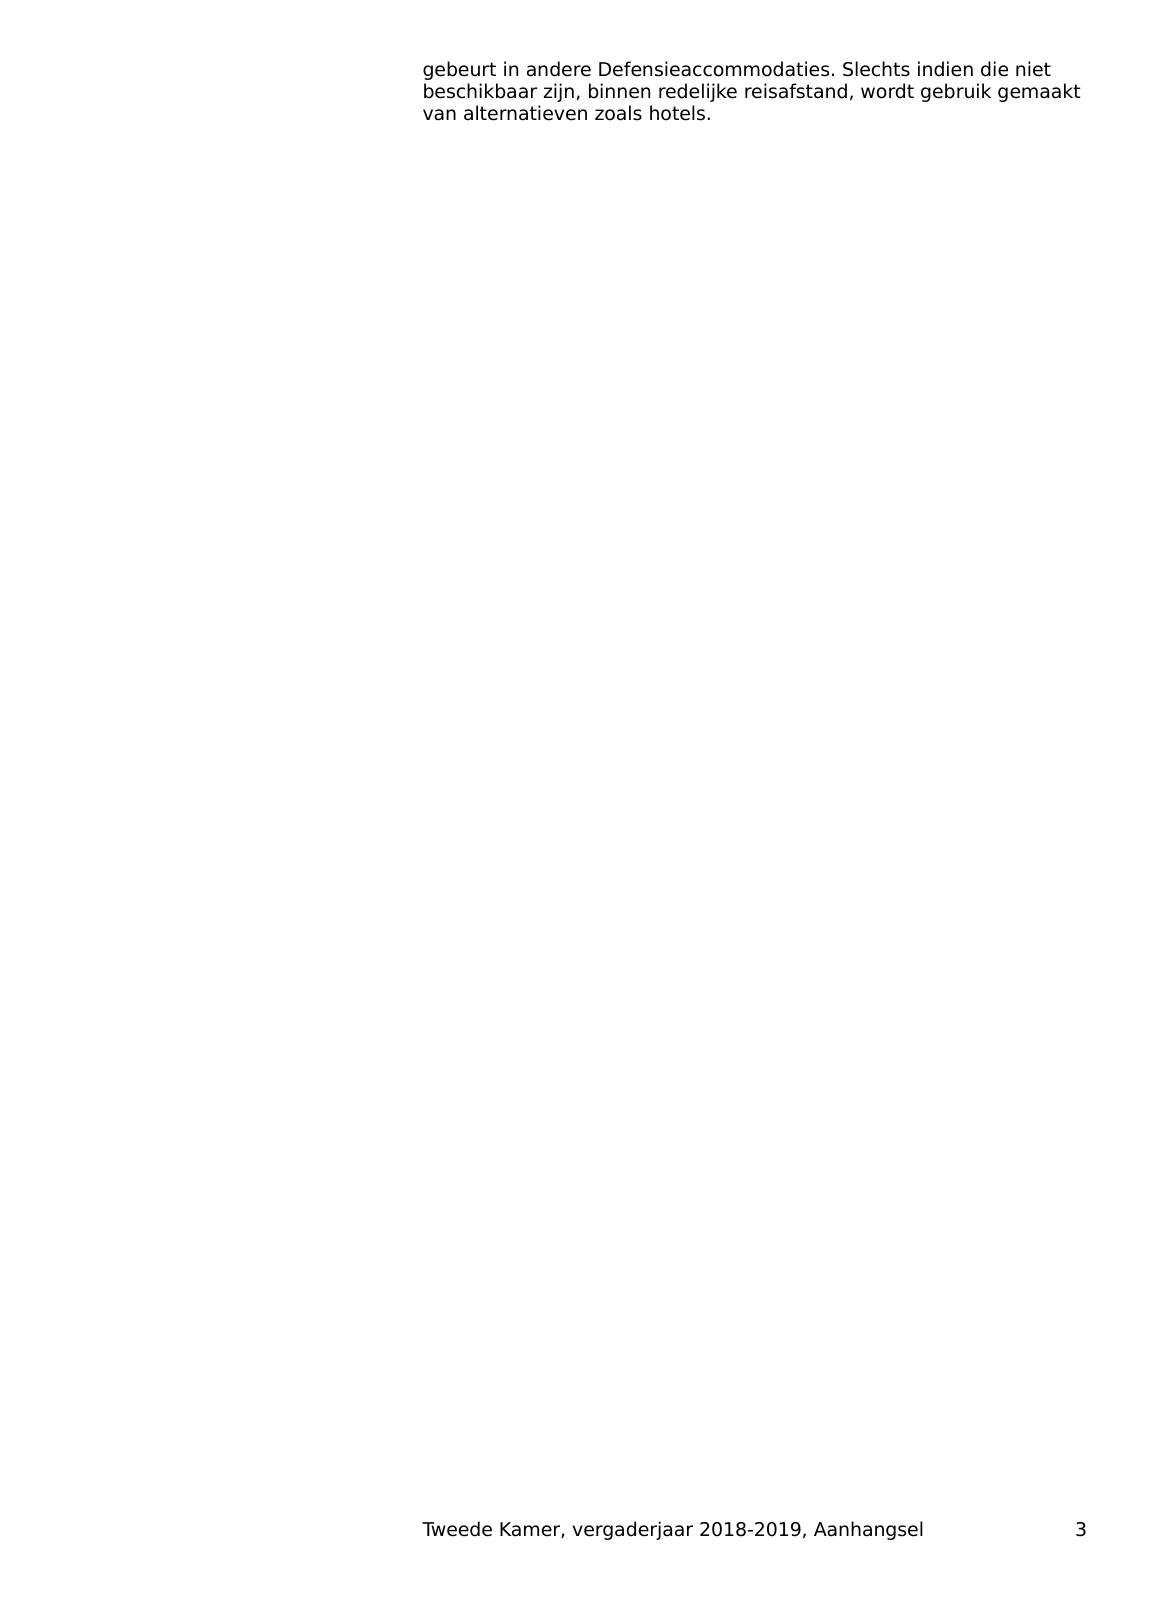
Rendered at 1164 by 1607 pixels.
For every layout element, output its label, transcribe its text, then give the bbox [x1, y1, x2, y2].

text gebeurt in andere Defensieaccommodaties. Slechts indien die niet beschikbaar zijn, binnen redelijke reisafstand, wordt gebruik gemaakt van alternatieven zoals hotels. [422, 59, 1087, 125]
